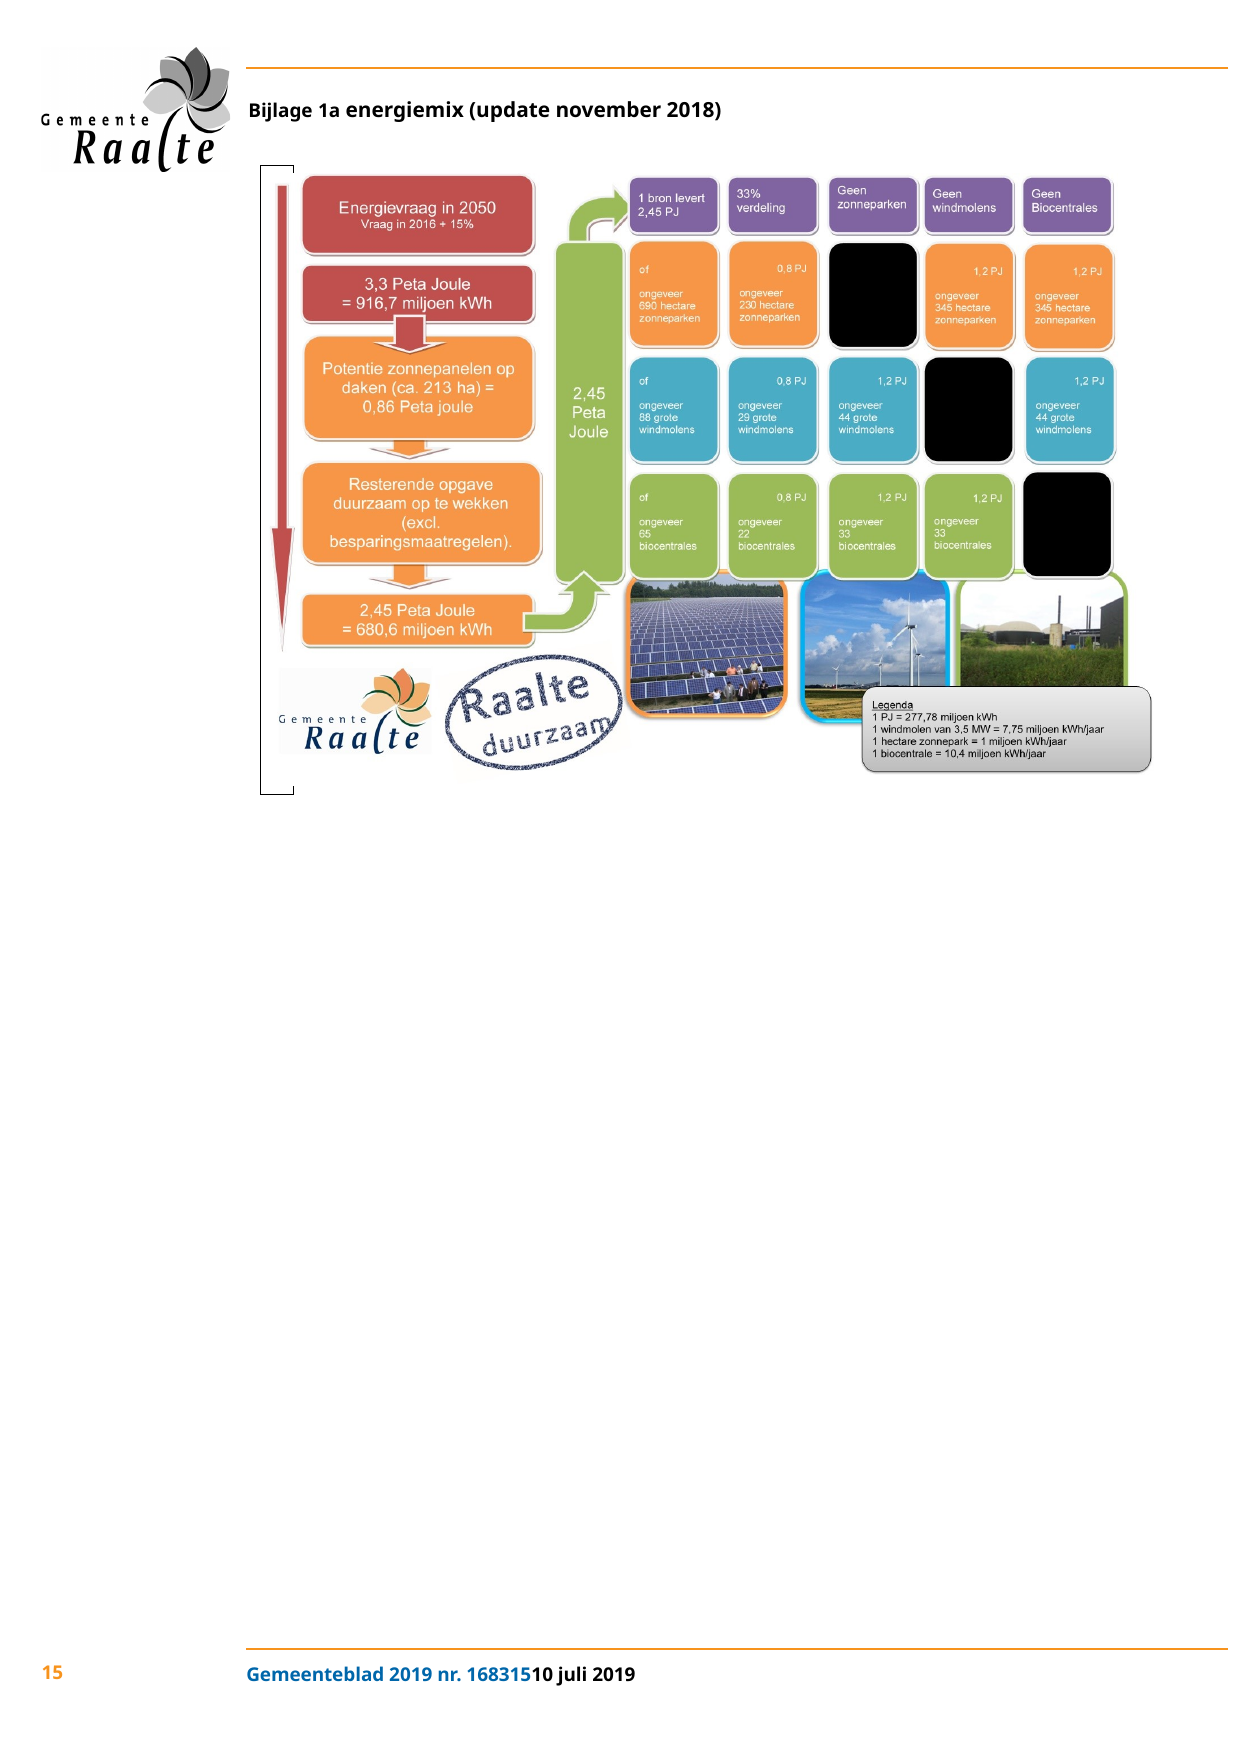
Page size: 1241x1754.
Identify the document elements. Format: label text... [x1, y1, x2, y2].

picture [268, 173, 1155, 786]
picture [41, 47, 231, 172]
text Bijlage 1a energiemix (update november 2018) [248, 95, 1152, 123]
